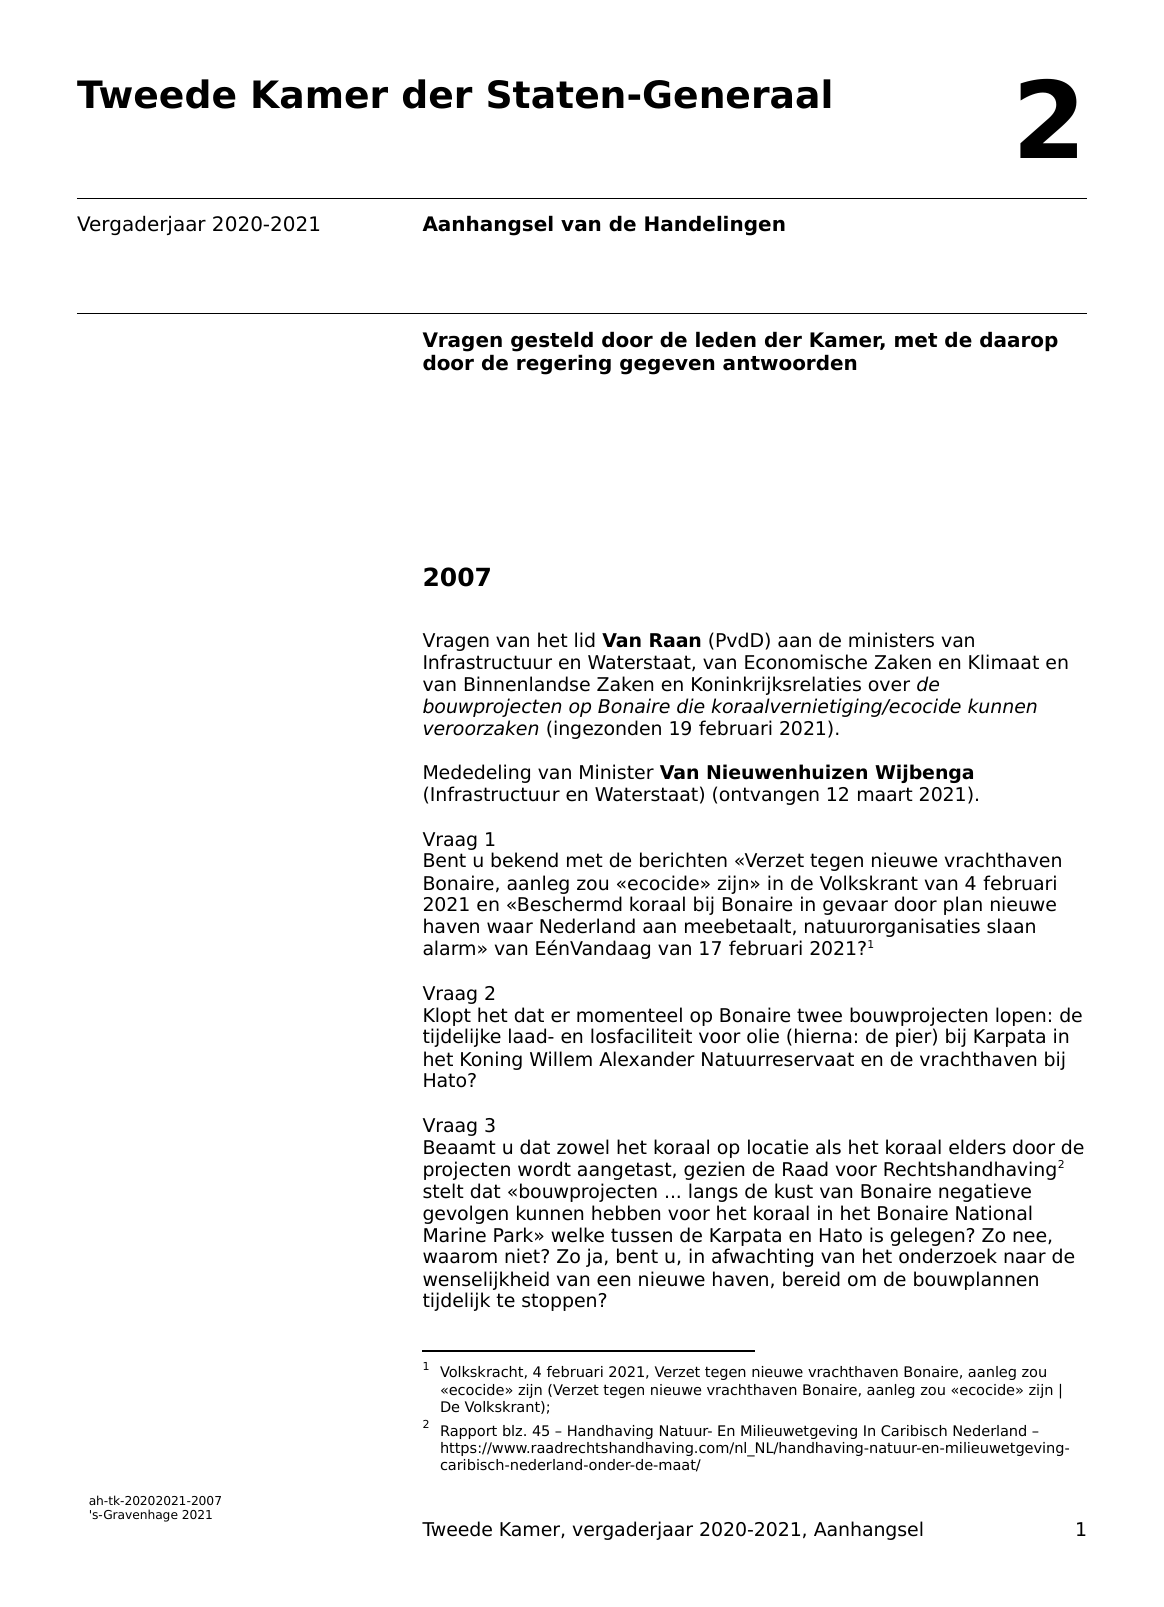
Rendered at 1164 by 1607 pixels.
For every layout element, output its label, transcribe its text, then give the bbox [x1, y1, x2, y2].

text Vragen van het lid Van Raan (PvdD) aan de ministers van Infrastructuur en Waterstaat, van Economische Zaken en Klimaat en van Binnenlandse Zaken en Koninkrijksrelaties over de bouwprojecten op Bonaire die koraalvernietiging/ecocide kunnen veroorzaken (ingezonden 19 februari 2021). [422, 630, 1087, 740]
table_cell [77, 314, 422, 375]
text Vraag 2 [422, 982, 1087, 1004]
text Klopt het dat er momenteel op Bonaire twee bouwprojecten lopen: de tijdelijke laad- en losfaciliteit voor olie (hierna: de pier) bij Karpata in het Koning Willem Alexander Natuurreservaat en de vrachthaven bij Hato? [422, 1004, 1087, 1092]
text 's-Gravenhage 2021 [88, 1508, 323, 1522]
text Vraag 3 [422, 1114, 1087, 1137]
text Bent u bekend met de berichten «Verzet tegen nieuwe vrachthaven Bonaire, aanleg zou «ecocide» zijn» in de Volkskrant van 4 februari 2021 en «Beschermd koraal bij Bonaire in gevaar door plan nieuwe haven waar Nederland aan meebetaalt, natuurorganisaties slaan alarm» van EénVandaag van 17 februari 2021? [422, 850, 1087, 960]
table_header Tweede Kamer der Staten-Generaal [77, 59, 886, 198]
text 2007 [422, 563, 1087, 592]
table_header 2 [886, 59, 1087, 198]
table_cell Aanhangsel van de Handelingen [422, 199, 1087, 313]
text Volkskracht, 4 februari 2021, Verzet tegen nieuwe vrachthaven Bonaire, aanleg zou «ecocide» zijn (Verzet tegen nieuwe vrachthaven Bonaire, aanleg zou «ecocide» zijn | De Volkskrant); [422, 1360, 1087, 1416]
text Rapport blz. 45 – Handhaving Natuur- En Milieuwetgeving In Caribisch Nederland – https://www.raadrechtshandhaving.com/nl_NL/handhaving-natuur-en-milieuwetgeving-caribisch-nederland-onder-de-maat/ [422, 1418, 1087, 1474]
text Vraag 1 [422, 828, 1087, 850]
text Mededeling van Minister Van Nieuwenhuizen Wijbenga (Infrastructuur en Waterstaat) (ontvangen 12 maart 2021). [422, 762, 1087, 806]
table_cell Vergaderjaar 2020-2021 [77, 199, 422, 313]
text ah-tk-20202021-2007 [88, 1494, 323, 1508]
table_cell Vragen gesteld door de leden der Kamer, met de daarop door de regering gegeven antwoorden [422, 314, 1087, 375]
text Beaamt u dat zowel het koraal op locatie als het koraal elders door de projecten wordt aangetast, gezien de Raad voor Rechtshandhaving stelt dat «bouwprojecten ... langs de kust van Bonaire negatieve gevolgen kunnen hebben voor het koraal in het Bonaire National Marine Park» welke tussen de Karpata en Hato is gelegen? Zo nee, waarom niet? Zo ja, bent u, in afwachting van het onderzoek naar de wenselijkheid van een nieuwe haven, bereid om de bouwplannen tijdelijk te stoppen? [422, 1137, 1087, 1312]
